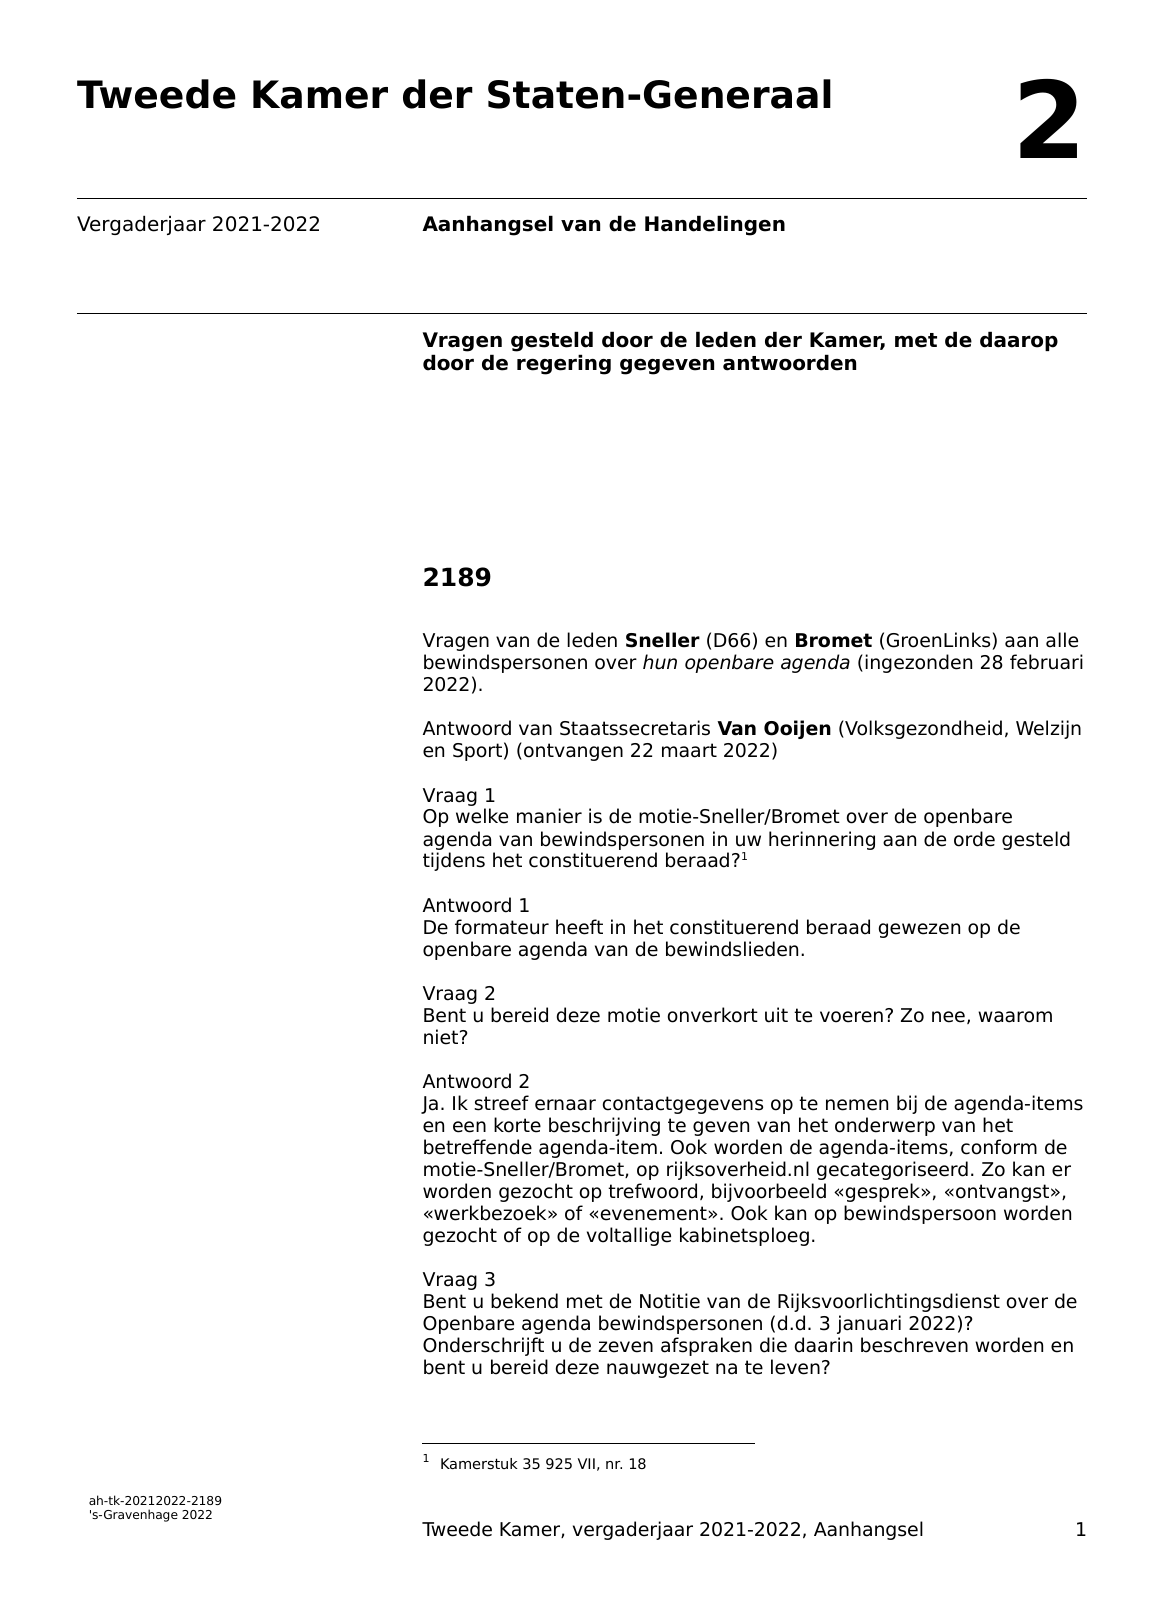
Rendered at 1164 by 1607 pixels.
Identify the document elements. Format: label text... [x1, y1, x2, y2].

text Antwoord 1 [422, 894, 1087, 917]
text Bent u bekend met de Notitie van de Rijksvoorlichtingsdienst over de Openbare agenda bewindspersonen (d.d. 3 januari 2022)? Onderschrijft u de zeven afspraken die daarin beschreven worden en bent u bereid deze nauwgezet na te leven? [422, 1291, 1087, 1379]
table_cell Vergaderjaar 2021-2022 [77, 199, 422, 313]
text 's-Gravenhage 2022 [88, 1508, 323, 1522]
text De formateur heeft in het constituerend beraad gewezen op de openbare agenda van de bewindslieden. [422, 917, 1087, 961]
text Antwoord 2 [422, 1071, 1087, 1093]
text Vraag 3 [422, 1269, 1087, 1291]
table_cell [77, 314, 422, 375]
text ah-tk-20212022-2189 [88, 1494, 323, 1508]
text Ja. Ik streef ernaar contactgegevens op te nemen bij de agenda-items en een korte beschrijving te geven van het onderwerp van het betreffende agenda-item. Ook worden de agenda-items, conform de motie-Sneller/Bromet, op rijksoverheid.nl gecategoriseerd. Zo kan er worden gezocht op trefwoord, bijvoorbeeld «gesprek», «ontvangst», «werkbezoek» of «evenement». Ook kan op bewindspersoon worden gezocht of op de voltallige kabinetsploeg. [422, 1093, 1087, 1247]
table_header 2 [886, 59, 1087, 198]
text Vraag 1 [422, 784, 1087, 806]
text Kamerstuk 35 925 VII, nr. 18 [422, 1452, 1087, 1474]
text Op welke manier is de motie-Sneller/Bromet over de openbare agenda van bewindspersonen in uw herinnering aan de orde gesteld tijdens het constituerend beraad? [422, 806, 1087, 872]
text 2189 [422, 563, 1087, 592]
text Vraag 2 [422, 983, 1087, 1005]
table_cell Vragen gesteld door de leden der Kamer, met de daarop door de regering gegeven antwoorden [422, 314, 1087, 375]
table_cell Aanhangsel van de Handelingen [422, 199, 1087, 313]
text Vragen van de leden Sneller (D66) en Bromet (GroenLinks) aan alle bewindspersonen over hun openbare agenda (ingezonden 28 februari 2022). [422, 630, 1087, 696]
text Antwoord van Staatssecretaris Van Ooijen (Volksgezondheid, Welzijn en Sport) (ontvangen 22 maart 2022) [422, 718, 1087, 762]
table_header Tweede Kamer der Staten-Generaal [77, 59, 886, 198]
text Bent u bereid deze motie onverkort uit te voeren? Zo nee, waarom niet? [422, 1005, 1087, 1049]
